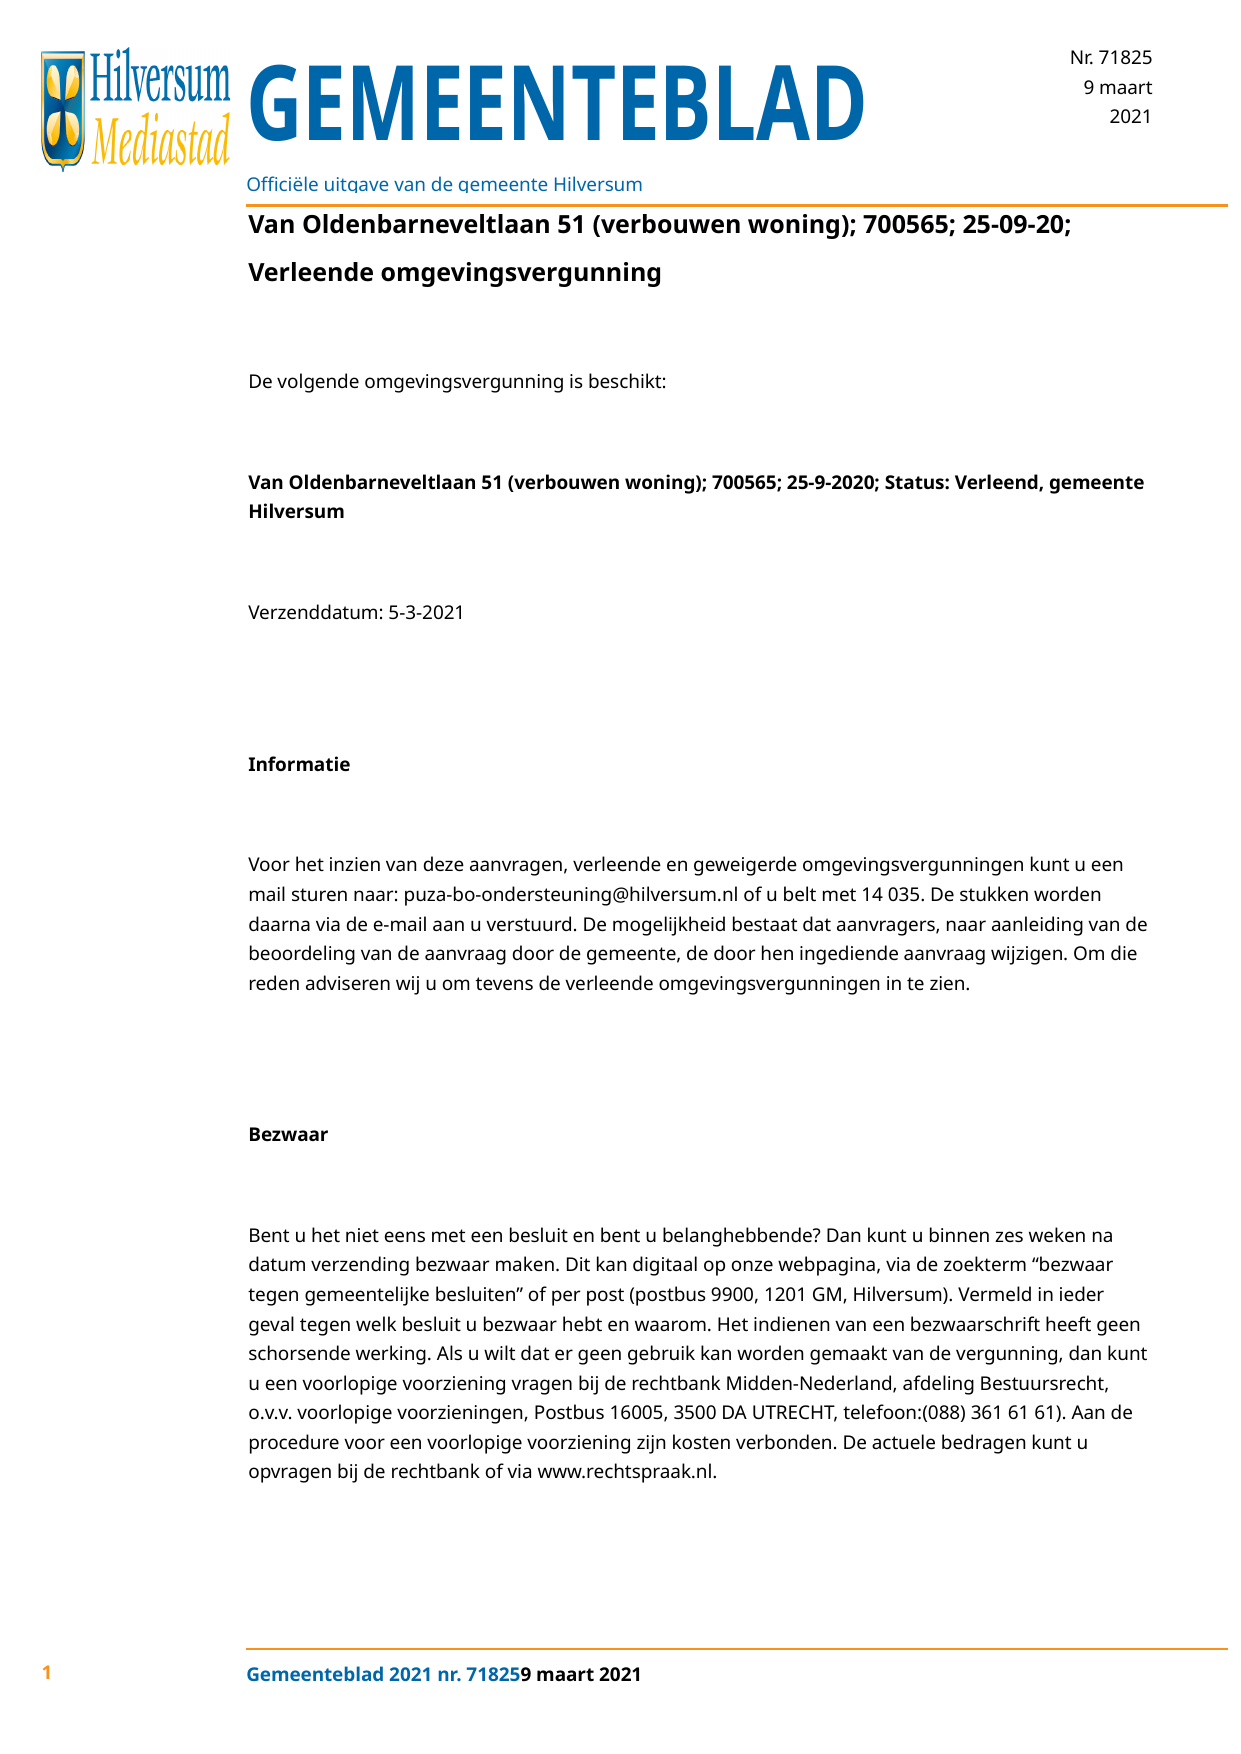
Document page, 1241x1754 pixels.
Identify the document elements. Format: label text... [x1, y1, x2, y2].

text Verzenddatum: 5-3-2021 [248, 599, 1152, 625]
text De volgende omgevingsvergunning is beschikt: [248, 368, 1152, 394]
text Bent u het niet eens met een besluit en bent u belanghebbende? Dan kunt u binnen zes weken na datum verzending bezwaar maken. Dit kan digitaal op onze webpagina, via de zoekterm “bezwaar tegen gemeentelijke besluiten” of per post (postbus 9900, 1201 GM, Hilversum). Vermeld in ieder geval tegen welk besluit u bezwaar hebt en waarom. Het indienen van een bezwaarschrift heeft geen schorsende werking. Als u wilt dat er geen gebruik kan worden gemaakt van de vergunning, dan kunt u een voorlopige voorziening vragen bij de rechtbank Midden-Nederland, afdeling Bestuursrecht, o.v.v. voorlopige voorzieningen, Postbus 16005, 3500 DA UTRECHT, telefoon:(088) 361 61 61). Aan de procedure voor een voorlopige voorziening zijn kosten verbonden. De actuele bedragen kunt u opvragen bij de rechtbank of via www.rechtspraak.nl. [248, 1222, 1152, 1484]
picture [41, 47, 231, 172]
text Bezwaar [248, 1121, 1152, 1147]
text Voor het inzien van deze aanvragen, verleende en geweigerde omgevingsvergunningen kunt u een mail sturen naar: puza-bo-ondersteuning@hilversum.nl of u belt met 14 035. De stukken worden daarna via de e-mail aan u verstuurd. De mogelijkheid bestaat dat aanvragers, naar aanleiding van de beoordeling van de aanvraag door de gemeente, de door hen ingediende aanvraag wijzigen. Om die reden adviseren wij u om tevens de verleende omgevingsvergunningen in te zien. [248, 852, 1152, 996]
text Van Oldenbarneveltlaan 51 (verbouwen woning); 700565; 25-09-20; Verleende omgevingsvergunning [248, 207, 1152, 288]
text Informatie [248, 751, 1152, 777]
text Van Oldenbarneveltlaan 51 (verbouwen woning); 700565; 25-9-2020; Status: Verleend, gemeente Hilversum [248, 469, 1152, 524]
